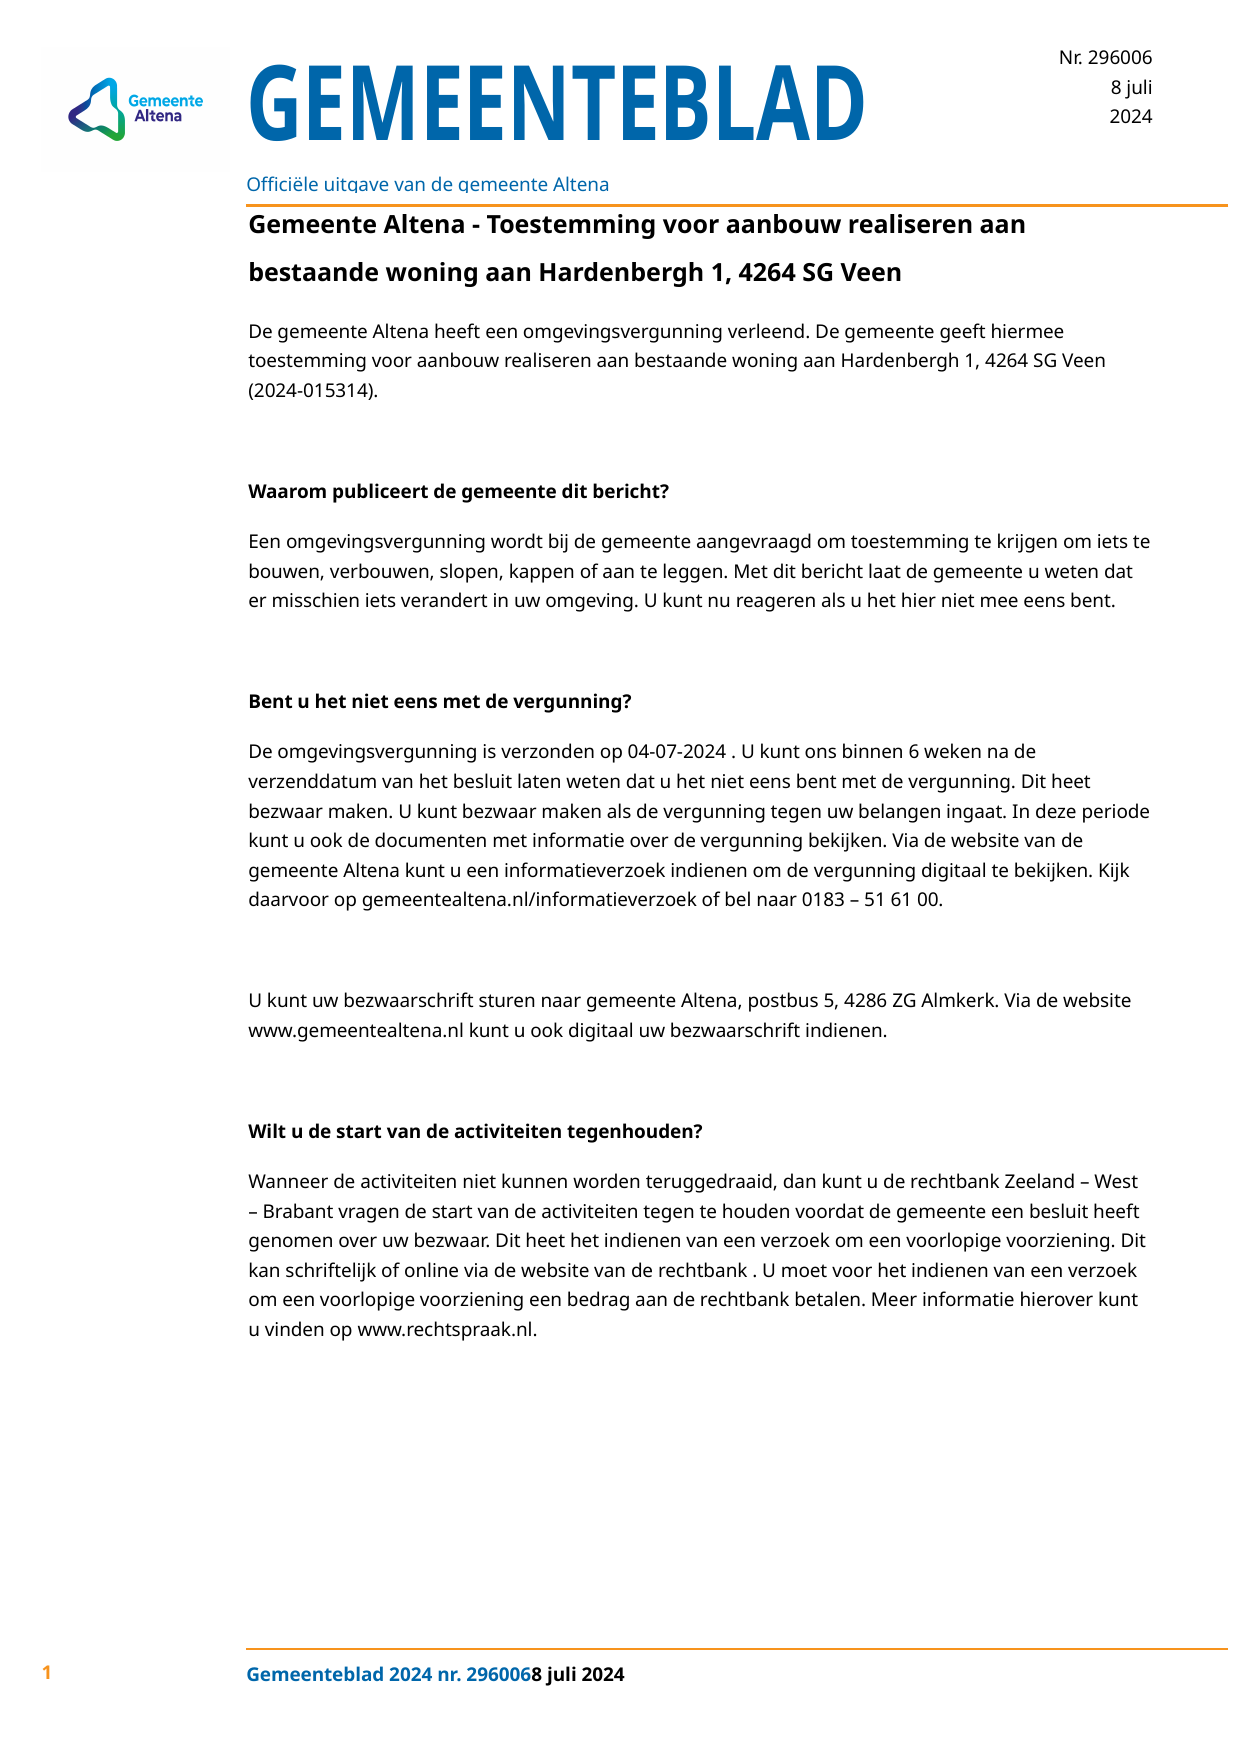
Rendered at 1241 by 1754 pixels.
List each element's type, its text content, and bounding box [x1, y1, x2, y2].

text U kunt uw bezwaarschrift sturen naar gemeente Altena, postbus 5, 4286 ZG Almkerk. Via de website www.gemeentealtena.nl kunt u ook digitaal uw bezwaarschrift indienen. [248, 987, 1152, 1043]
text De omgevingsvergunning is verzonden op 04-07-2024 . U kunt ons binnen 6 weken na de verzenddatum van het besluit laten weten dat u het niet eens bent met de vergunning. Dit heet bezwaar maken. U kunt bezwaar maken als de vergunning tegen uw belangen ingaat. In deze periode kunt u ook de documenten met informatie over de vergunning bekijken. Via de website van de gemeente Altena kunt u een informatieverzoek indienen om de vergunning digitaal te bekijken. Kijk daarvoor op gemeentealtena.nl/informatieverzoek of bel naar 0183 – 51 61 00. [248, 739, 1152, 912]
text Wilt u de start van de activiteiten tegenhouden? [248, 1118, 1152, 1144]
text De gemeente Altena heeft een omgevingsvergunning verleend. De gemeente geeft hiermee toestemming voor aanbouw realiseren aan bestaande woning aan Hardenbergh 1, 4264 SG Veen (2024-015314). [248, 318, 1152, 403]
text Waarom publiceert de gemeente dit bericht? [248, 478, 1152, 504]
text Gemeente Altena - Toestemming voor aanbouw realiseren aan bestaande woning aan Hardenbergh 1, 4264 SG Veen [248, 207, 1152, 288]
text Bent u het niet eens met de vergunning? [248, 688, 1152, 714]
picture [41, 47, 231, 172]
text Wanneer de activiteiten niet kunnen worden teruggedraaid, dan kunt u de rechtbank Zeeland – West – Brabant vragen de start van de activiteiten tegen te houden voordat de gemeente een besluit heeft genomen over uw bezwaar. Dit heet het indienen van een verzoek om een voorlopige voorziening. Dit kan schriftelijk of online via de website van de rechtbank . U moet voor het indienen van een verzoek om een voorlopige voorziening een bedrag aan de rechtbank betalen. Meer informatie hierover kunt u vinden op www.rechtspraak.nl. [248, 1168, 1152, 1342]
text Een omgevingsvergunning wordt bij de gemeente aangevraagd om toestemming te krijgen om iets te bouwen, verbouwen, slopen, kappen of aan te leggen. Met dit bericht laat de gemeente u weten dat er misschien iets verandert in uw omgeving. U kunt nu reageren als u het hier niet mee eens bent. [248, 528, 1152, 613]
